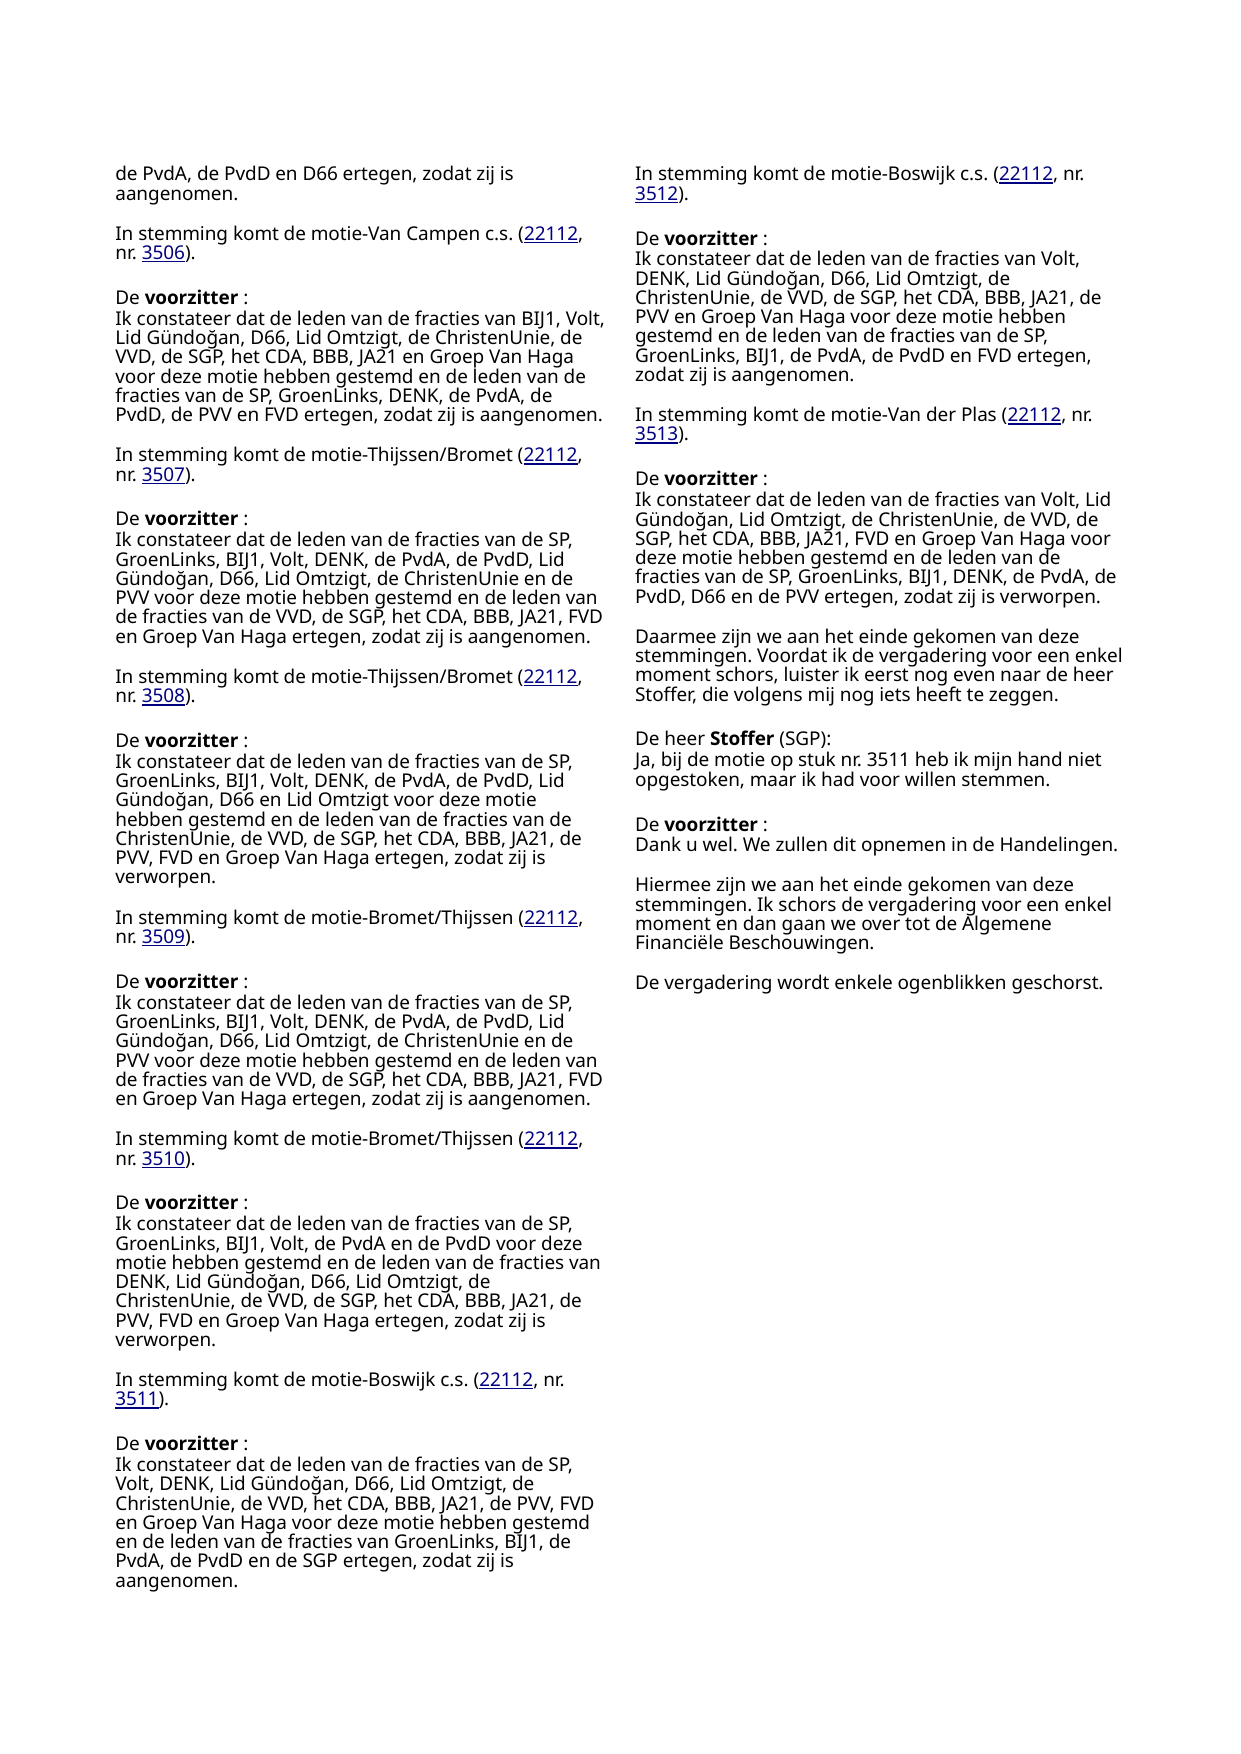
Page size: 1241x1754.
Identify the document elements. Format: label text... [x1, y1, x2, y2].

text Ik constateer dat de leden van de fracties van Volt, DENK, Lid Gündoğan, D66, Lid Omtzigt, de ChristenUnie, de VVD, de SGP, het CDA, BBB, JA21, de PVV en Groep Van Haga voor deze motie hebben gestemd en de leden van de fracties van de SP, GroenLinks, BIJ1, de PvdA, de PvdD en FVD ertegen, zodat zij is aangenomen. [635, 250, 1125, 385]
text De voorzitter : [115, 506, 605, 531]
text In stemming komt de motie-Bromet/Thijssen (22112, nr. 3510). [115, 1130, 605, 1169]
text Ik constateer dat de leden van de fracties van Volt, Lid Gündoğan, Lid Omtzigt, de ChristenUnie, de VVD, de SGP, het CDA, BBB, JA21, FVD en Groep Van Haga voor deze motie hebben gestemd en de leden van de fracties van de SP, GroenLinks, BIJ1, DENK, de PvdA, de PvdD, D66 en de PVV ertegen, zodat zij is verworpen. [635, 491, 1125, 607]
text Daarmee zijn we aan het einde gekomen van deze stemmingen. Voordat ik de vergadering voor een enkel moment schors, luister ik eerst nog even naar de heer Stoffer, die volgens mij nog iets heeft te zeggen. [635, 628, 1125, 705]
text De voorzitter : [115, 968, 605, 994]
text In stemming komt de motie-Thijssen/Bromet (22112, nr. 3507). [115, 446, 605, 485]
text Ik constateer dat de leden van de fracties van de SP, GroenLinks, BIJ1, Volt, de PvdA en de PvdD voor deze motie hebben gestemd en de leden van de fracties van DENK, Lid Gündoğan, D66, Lid Omtzigt, de ChristenUnie, de VVD, de SGP, het CDA, BBB, JA21, de PVV, FVD en Groep Van Haga ertegen, zodat zij is verworpen. [115, 1215, 605, 1350]
text In stemming komt de motie-Thijssen/Bromet (22112, nr. 3508). [115, 668, 605, 706]
text In stemming komt de motie-Boswijk c.s. (22112, nr. 3512). [635, 165, 1125, 204]
text De voorzitter : [115, 284, 605, 310]
text De voorzitter : [635, 811, 1125, 836]
text Ik constateer dat de leden van de fracties van de SP, GroenLinks, BIJ1, Volt, DENK, de PvdA, de PvdD, Lid Gündoğan, D66, Lid Omtzigt, de ChristenUnie en de PVV voor deze motie hebben gestemd en de leden van de fracties van de VVD, de SGP, het CDA, BBB, JA21, FVD en Groep Van Haga ertegen, zodat zij is aangenomen. [115, 531, 605, 647]
text De voorzitter : [635, 225, 1125, 250]
text In stemming komt de motie-Van der Plas (22112, nr. 3513). [635, 406, 1125, 445]
text Hiermee zijn we aan het einde gekomen van deze stemmingen. Ik schors de vergadering voor een enkel moment en dan gaan we over tot de Algemene Financiële Beschouwingen. [635, 876, 1125, 953]
text de PvdA, de PvdD en D66 ertegen, zodat zij is aangenomen. [115, 165, 605, 204]
text De voorzitter : [115, 1189, 605, 1215]
text In stemming komt de motie-Boswijk c.s. (22112, nr. 3511). [115, 1371, 605, 1409]
text De vergadering wordt enkele ogenblikken geschorst. [635, 974, 1125, 994]
text Ja, bij de motie op stuk nr. 3511 heb ik mijn hand niet opgestoken, maar ik had voor willen stemmen. [635, 751, 1125, 790]
text Ik constateer dat de leden van de fracties van BIJ1, Volt, Lid Gündoğan, D66, Lid Omtzigt, de ChristenUnie, de VVD, de SGP, het CDA, BBB, JA21 en Groep Van Haga voor deze motie hebben gestemd en de leden van de fracties van de SP, GroenLinks, DENK, de PvdA, de PvdD, de PVV en FVD ertegen, zodat zij is aangenomen. [115, 310, 605, 425]
text Ik constateer dat de leden van de fracties van de SP, GroenLinks, BIJ1, Volt, DENK, de PvdA, de PvdD, Lid Gündoğan, D66 en Lid Omtzigt voor deze motie hebben gestemd en de leden van de fracties van de ChristenUnie, de VVD, de SGP, het CDA, BBB, JA21, de PVV, FVD en Groep Van Haga ertegen, zodat zij is verworpen. [115, 753, 605, 888]
text De voorzitter : [115, 1430, 605, 1456]
text Ik constateer dat de leden van de fracties van de SP, GroenLinks, BIJ1, Volt, DENK, de PvdA, de PvdD, Lid Gündoğan, D66, Lid Omtzigt, de ChristenUnie en de PVV voor deze motie hebben gestemd en de leden van de fracties van de VVD, de SGP, het CDA, BBB, JA21, FVD en Groep Van Haga ertegen, zodat zij is aangenomen. [115, 994, 605, 1109]
text In stemming komt de motie-Bromet/Thijssen (22112, nr. 3509). [115, 909, 605, 947]
text In stemming komt de motie-Van Campen c.s. (22112, nr. 3506). [115, 225, 605, 263]
text De voorzitter : [635, 466, 1125, 491]
text De voorzitter : [115, 727, 605, 753]
text De heer Stoffer (SGP): [635, 726, 1125, 751]
text Dank u wel. We zullen dit opnemen in de Handelingen. [635, 836, 1125, 856]
text Ik constateer dat de leden van de fracties van de SP, Volt, DENK, Lid Gündoğan, D66, Lid Omtzigt, de ChristenUnie, de VVD, het CDA, BBB, JA21, de PVV, FVD en Groep Van Haga voor deze motie hebben gestemd en de leden van de fracties van GroenLinks, BIJ1, de PvdA, de PvdD en de SGP ertegen, zodat zij is aangenomen. [115, 1456, 605, 1591]
